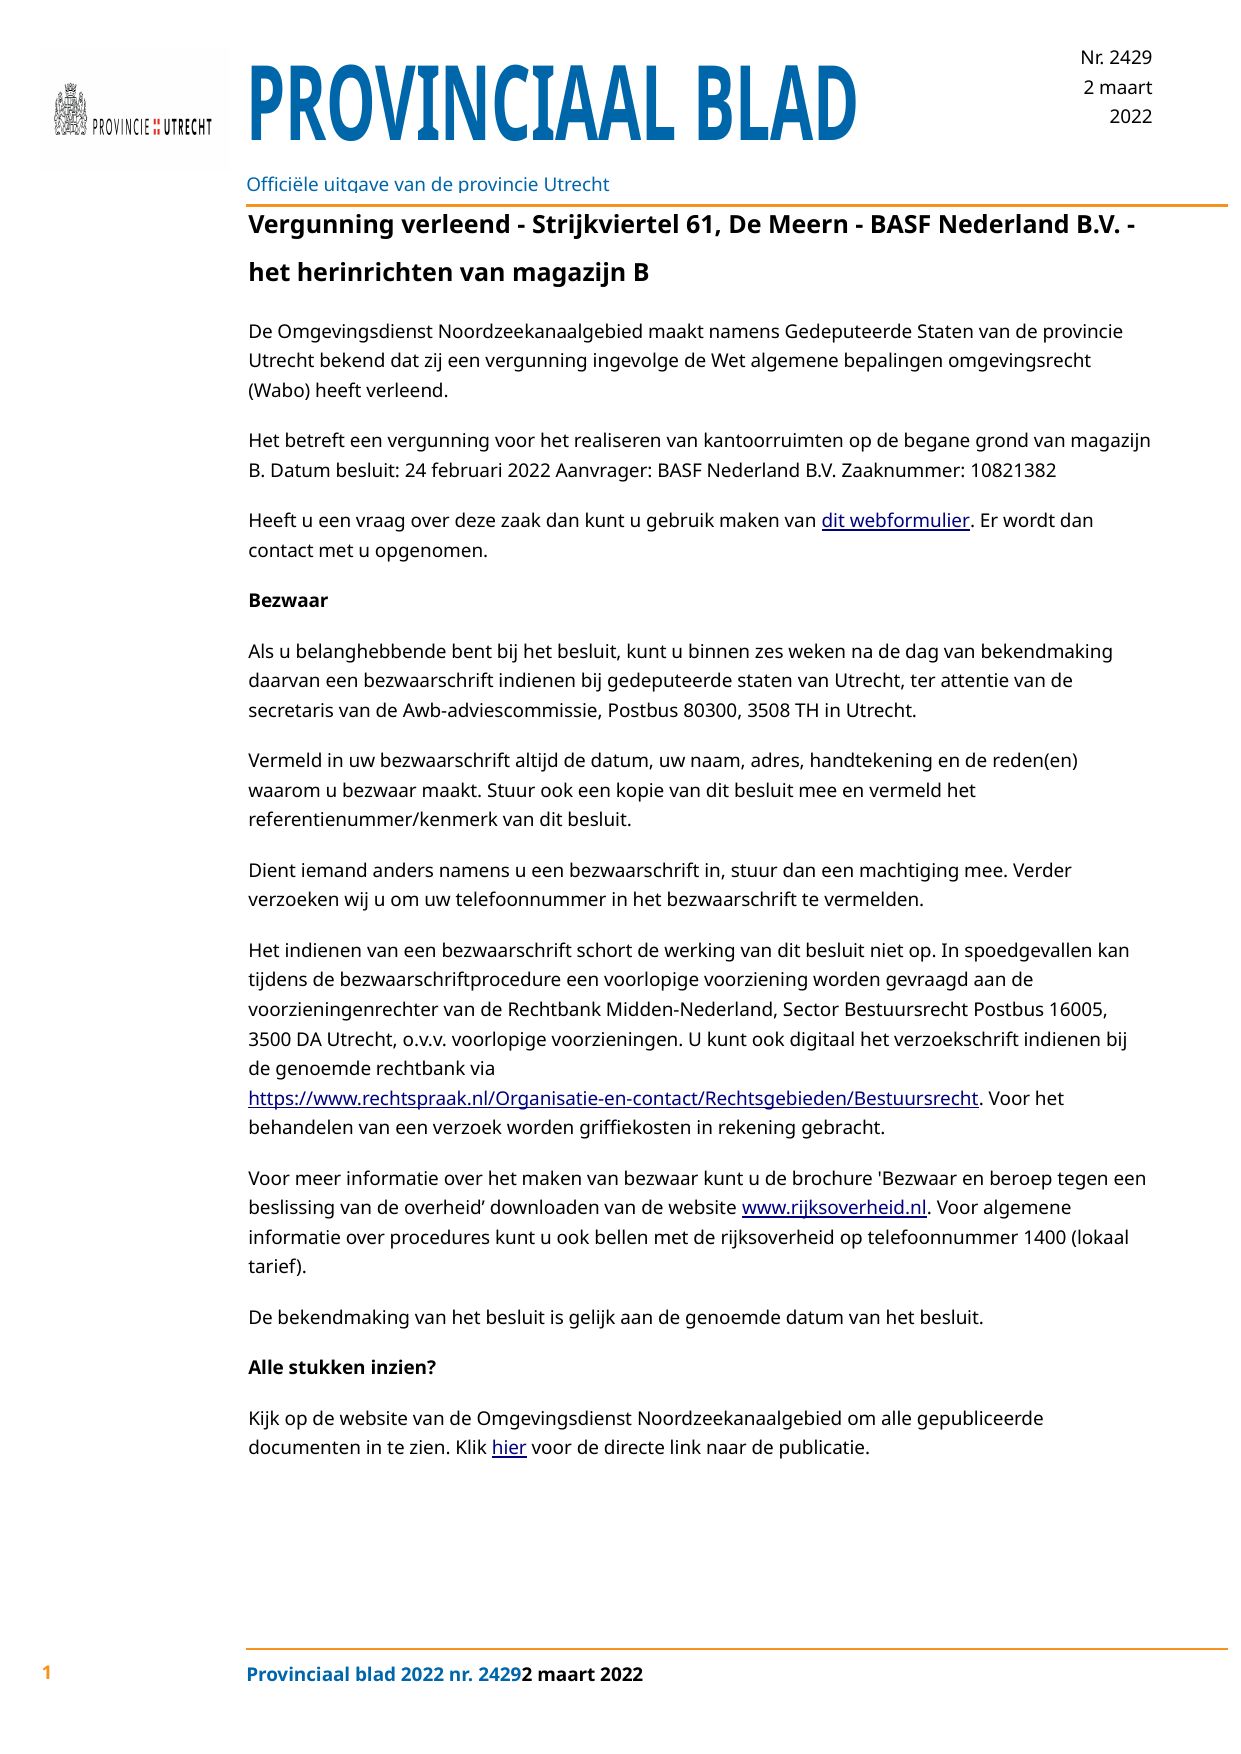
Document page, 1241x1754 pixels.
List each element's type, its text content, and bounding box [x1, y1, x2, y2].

text Het betreft een vergunning voor het realiseren van kantoorruimten op de begane grond van magazijn B. Datum besluit: 24 februari 2022 Aanvrager: BASF Nederland B.V. Zaaknummer: 10821382 [248, 427, 1152, 483]
text Voor meer informatie over het maken van bezwaar kunt u de brochure 'Bezwaar en beroep tegen een beslissing van de overheid’ downloaden van de website www.rijksoverheid.nl. Voor algemene informatie over procedures kunt u ook bellen met de rijksoverheid op telefoonnummer 1400 (lokaal tarief). [248, 1165, 1152, 1279]
text Alle stukken inzien? [248, 1354, 1152, 1380]
text Het indienen van een bezwaarschrift schort de werking van dit besluit niet op. In spoedgevallen kan tijdens de bezwaarschriftprocedure een voorlopige voorziening worden gevraagd aan de voorzieningenrechter van de Rechtbank Midden-Nederland, Sector Bestuursrecht Postbus 16005, 3500 DA Utrecht, o.v.v. voorlopige voorzieningen. U kunt ook digitaal het verzoekschrift indienen bij de genoemde rechtbank via https://www.rechtspraak.nl/Organisatie-en-contact/Rechtsgebieden/Bestuursrecht. Voor het behandelen van een verzoek worden griffiekosten in rekening gebracht. [248, 937, 1152, 1140]
text De Omgevingsdienst Noordzeekanaalgebied maakt namens Gedeputeerde Staten van de provincie Utrecht bekend dat zij een vergunning ingevolge de Wet algemene bepalingen omgevingsrecht (Wabo) heeft verleend. [248, 318, 1152, 403]
text Vermeld in uw bezwaarschrift altijd de datum, uw naam, adres, handtekening en de reden(en) waarom u bezwaar maakt. Stuur ook een kopie van dit besluit mee en vermeld het referentienummer/kenmerk van dit besluit. [248, 747, 1152, 832]
text Als u belanghebbende bent bij het besluit, kunt u binnen zes weken na de dag van bekendmaking daarvan een bezwaarschrift indienen bij gedeputeerde staten van Utrecht, ter attentie van de secretaris van de Awb-adviescommissie, Postbus 80300, 3508 TH in Utrecht. [248, 638, 1152, 723]
picture [41, 47, 231, 172]
text Kijk op de website van de Omgevingsdienst Noordzeekanaalgebied om alle gepubliceerde documenten in te zien. Klik hier voor de directe link naar de publicatie. [248, 1405, 1152, 1460]
text Heeft u een vraag over deze zaak dan kunt u gebruik maken van dit webformulier. Er wordt dan contact met u opgenomen. [248, 507, 1152, 563]
text De bekendmaking van het besluit is gelijk aan de genoemde datum van het besluit. [248, 1304, 1152, 1330]
text Vergunning verleend - Strijkviertel 61, De Meern - BASF Nederland B.V. - het herinrichten van magazijn B [248, 207, 1152, 288]
text Dient iemand anders namens u een bezwaarschrift in, stuur dan een machtiging mee. Verder verzoeken wij u om uw telefoonnummer in het bezwaarschrift te vermelden. [248, 857, 1152, 912]
text Bezwaar [248, 587, 1152, 613]
